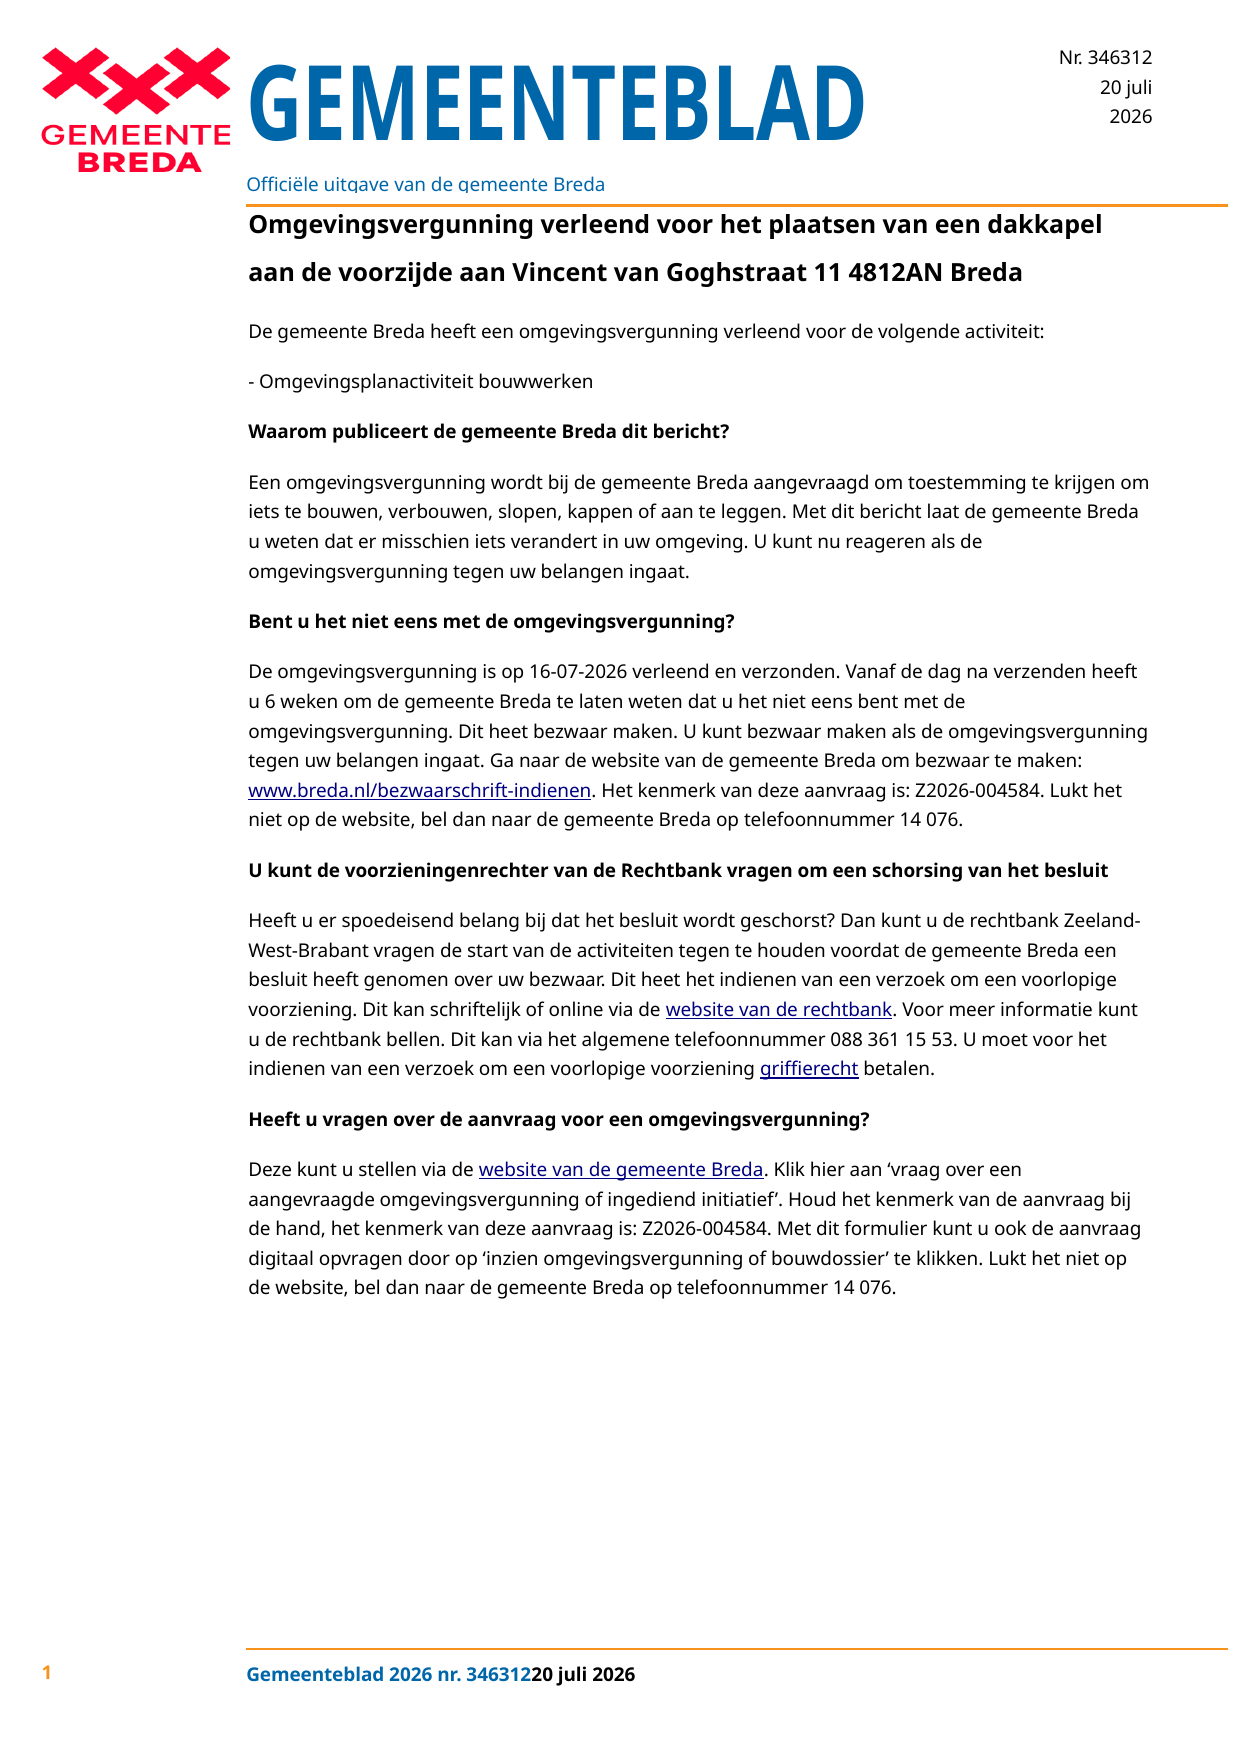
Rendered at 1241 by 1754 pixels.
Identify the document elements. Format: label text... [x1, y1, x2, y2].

text Deze kunt u stellen via de website van de gemeente Breda. Klik hier aan ‘vraag over een aangevraagde omgevingsvergunning of ingediend initiatief’. Houd het kenmerk van de aanvraag bij de hand, het kenmerk van deze aanvraag is: Z2026-004584. Met dit formulier kunt u ook de aanvraag digitaal opvragen door op ‘inzien omgevingsvergunning of bouwdossier’ te klikken. Lukt het niet op de website, bel dan naar de gemeente Breda op telefoonnummer 14 076. [248, 1156, 1152, 1300]
text Een omgevingsvergunning wordt bij de gemeente Breda aangevraagd om toestemming te krijgen om iets te bouwen, verbouwen, slopen, kappen of aan te leggen. Met dit bericht laat de gemeente Breda u weten dat er misschien iets verandert in uw omgeving. U kunt nu reageren als de omgevingsvergunning tegen uw belangen ingaat. [248, 469, 1152, 584]
text - Omgevingsplanactiviteit bouwwerken [248, 368, 1152, 394]
text De omgevingsvergunning is op 16-07-2026 verleend en verzonden. Vanaf de dag na verzenden heeft u 6 weken om de gemeente Breda te laten weten dat u het niet eens bent met de omgevingsvergunning. Dit heet bezwaar maken. U kunt bezwaar maken als de omgevingsvergunning tegen uw belangen ingaat. Ga naar de website van de gemeente Breda om bezwaar te maken: www.breda.nl/bezwaarschrift-indienen. Het kenmerk van deze aanvraag is: Z2026-004584. Lukt het niet op de website, bel dan naar de gemeente Breda op telefoonnummer 14 076. [248, 659, 1152, 832]
text Heeft u vragen over de aanvraag voor een omgevingsvergunning? [248, 1106, 1152, 1132]
text Heeft u er spoedeisend belang bij dat het besluit wordt geschorst? Dan kunt u de rechtbank Zeeland-West-Brabant vragen de start van de activiteiten tegen te houden voordat de gemeente Breda een besluit heeft genomen over uw bezwaar. Dit heet het indienen van een verzoek om een voorlopige voorziening. Dit kan schriftelijk of online via de website van de rechtbank. Voor meer informatie kunt u de rechtbank bellen. Dit kan via het algemene telefoonnummer 088 361 15 53. U moet voor het indienen van een verzoek om een voorlopige voorziening griffierecht betalen. [248, 907, 1152, 1081]
text Omgevingsvergunning verleend voor het plaatsen van een dakkapel aan de voorzijde aan Vincent van Goghstraat 11 4812AN Breda [248, 207, 1152, 288]
text De gemeente Breda heeft een omgevingsvergunning verleend voor de volgende activiteit: [248, 318, 1152, 344]
text Bent u het niet eens met de omgevingsvergunning? [248, 608, 1152, 634]
text Waarom publiceert de gemeente Breda dit bericht? [248, 419, 1152, 444]
text U kunt de voorzieningenrechter van de Rechtbank vragen om een schorsing van het besluit [248, 857, 1152, 883]
picture [41, 47, 231, 172]
